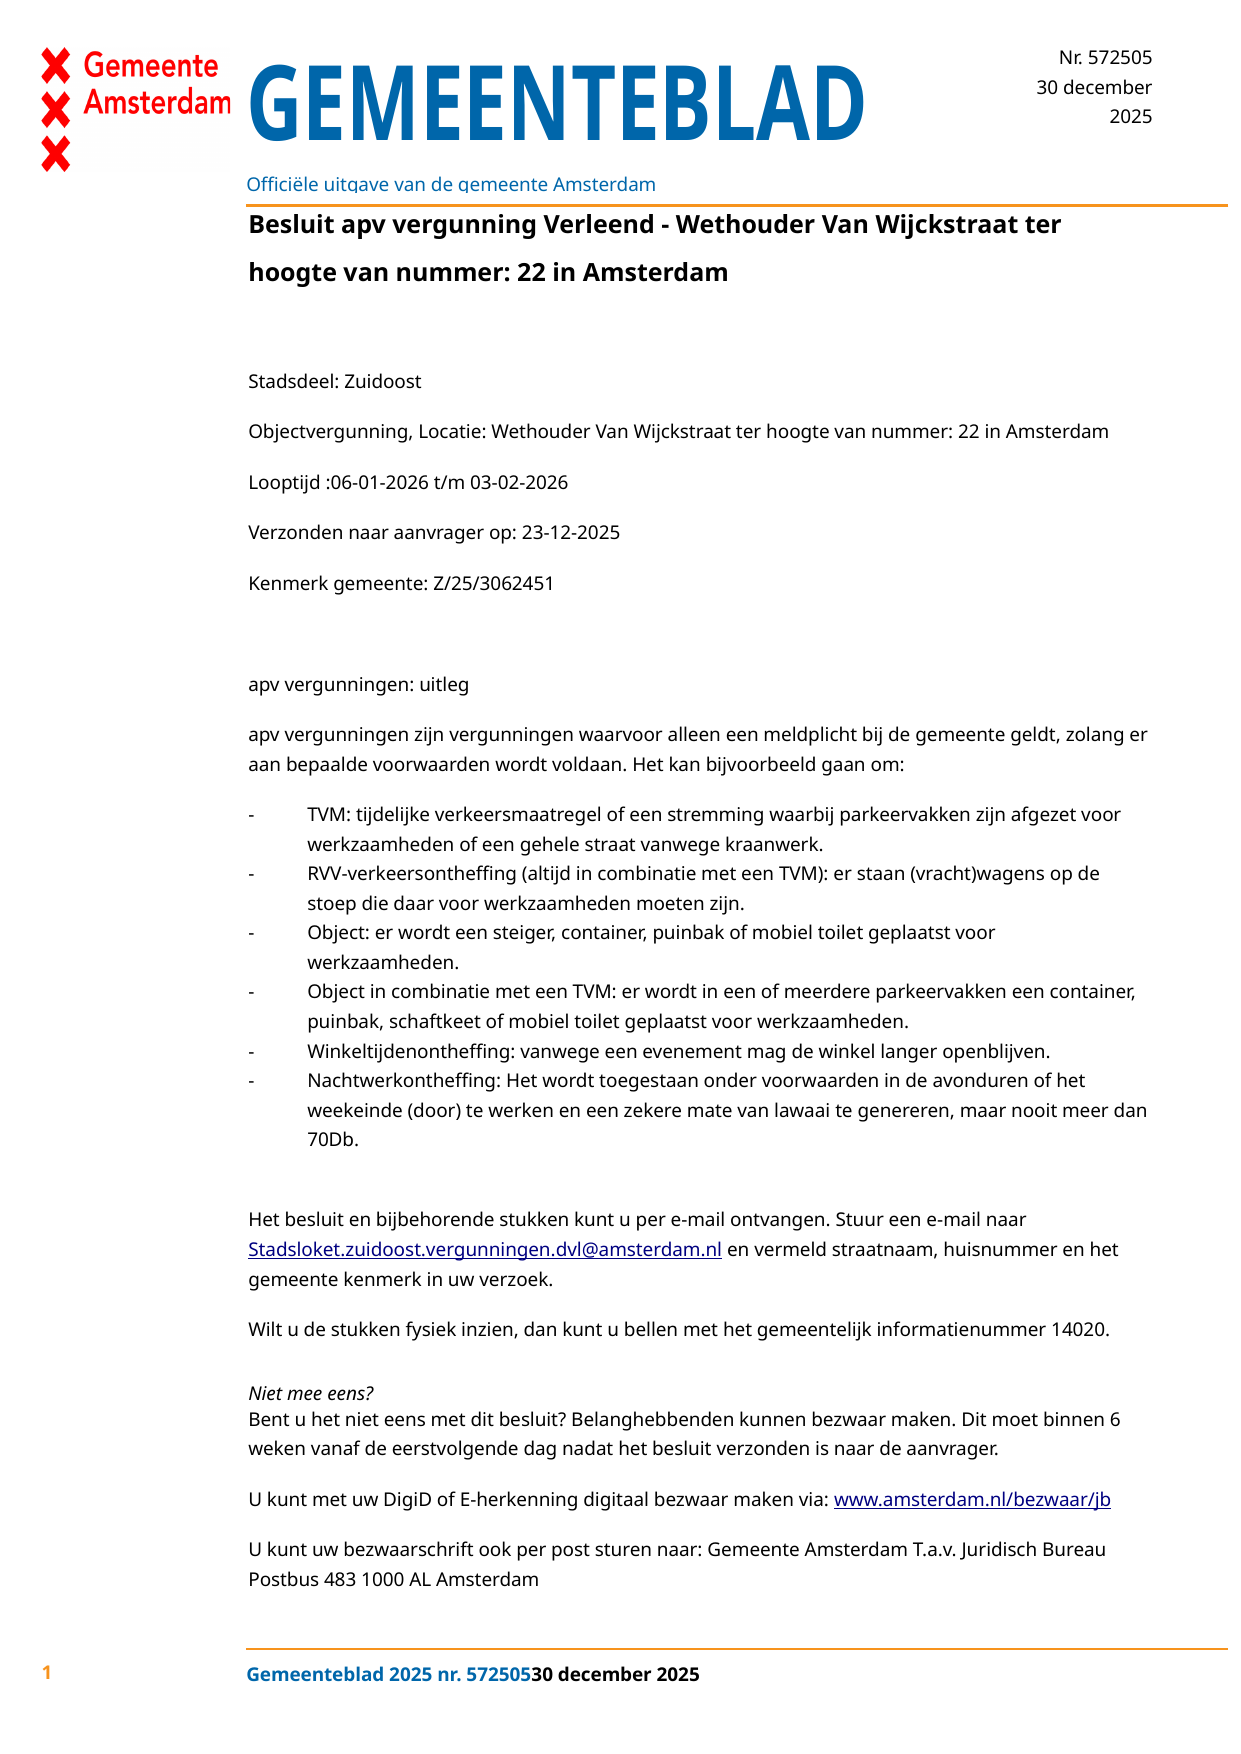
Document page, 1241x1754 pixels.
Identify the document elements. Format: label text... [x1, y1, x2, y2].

text Niet mee eens? [248, 1380, 1152, 1406]
text apv vergunningen: uitleg [248, 671, 1152, 697]
text Kenmerk gemeente: Z/25/3062451 [248, 570, 1152, 596]
text U kunt met uw DigiD of E-herkenning digitaal bezwaar maken via: www.amsterdam.nl/bezwaar/jb [248, 1486, 1152, 1512]
list RVV-verkeersontheffing (altijd in combinatie met een TVM): er staan (vracht)wagens op de stoep die daar voor werkzaamheden moeten zijn. [248, 860, 1152, 916]
text Bent u het niet eens met dit besluit? Belanghebbenden kunnen bezwaar maken. Dit moet binnen 6 weken vanaf de eerstvolgende dag nadat het besluit verzonden is naar de aanvrager. [248, 1406, 1152, 1461]
list Object: er wordt een steiger, container, puinbak of mobiel toilet geplaatst voor werkzaamheden. [248, 919, 1152, 975]
text Stadsdeel: Zuidoost [248, 368, 1152, 394]
picture [41, 47, 231, 172]
text Objectvergunning, Locatie: Wethouder Van Wijckstraat ter hoogte van nummer: 22 in Amsterdam [248, 419, 1152, 444]
text apv vergunningen zijn vergunningen waarvoor alleen een meldplicht bij de gemeente geldt, zolang er aan bepaalde voorwaarden wordt voldaan. Het kan bijvoorbeeld gaan om: [248, 721, 1152, 777]
text Besluit apv vergunning Verleend - Wethouder Van Wijckstraat ter hoogte van nummer: 22 in Amsterdam [248, 207, 1152, 288]
text U kunt uw bezwaarschrift ook per post sturen naar: Gemeente Amsterdam T.a.v. Juridisch Bureau Postbus 483 1000 AL Amsterdam [248, 1536, 1152, 1592]
list TVM: tijdelijke verkeersmaatregel of een stremming waarbij parkeervakken zijn afgezet voor werkzaamheden of een gehele straat vanwege kraanwerk. [248, 801, 1152, 857]
list Nachtwerkontheffing: Het wordt toegestaan onder voorwaarden in de avonduren of het weekeinde (door) te werken en een zekere mate van lawaai te genereren, maar nooit meer dan 70Db. [248, 1067, 1152, 1152]
text Het besluit en bijbehorende stukken kunt u per e-mail ontvangen. Stuur een e-mail naar Stadsloket.zuidoost.vergunningen.dvl@amsterdam.nl en vermeld straatnaam, huisnummer en het gemeente kenmerk in uw verzoek. [248, 1207, 1152, 1292]
text Verzonden naar aanvrager op: 23-12-2025 [248, 519, 1152, 545]
list Object in combinatie met een TVM: er wordt in een of meerdere parkeervakken een container, puinbak, schaftkeet of mobiel toilet geplaatst voor werkzaamheden. [248, 979, 1152, 1034]
text Wilt u de stukken fysiek inzien, dan kunt u bellen met het gemeentelijk informatienummer 14020. [248, 1316, 1152, 1342]
text Looptijd :06-01-2026 t/m 03-02-2026 [248, 469, 1152, 495]
list Winkeltijdenontheffing: vanwege een evenement mag de winkel langer openblijven. [248, 1038, 1152, 1064]
